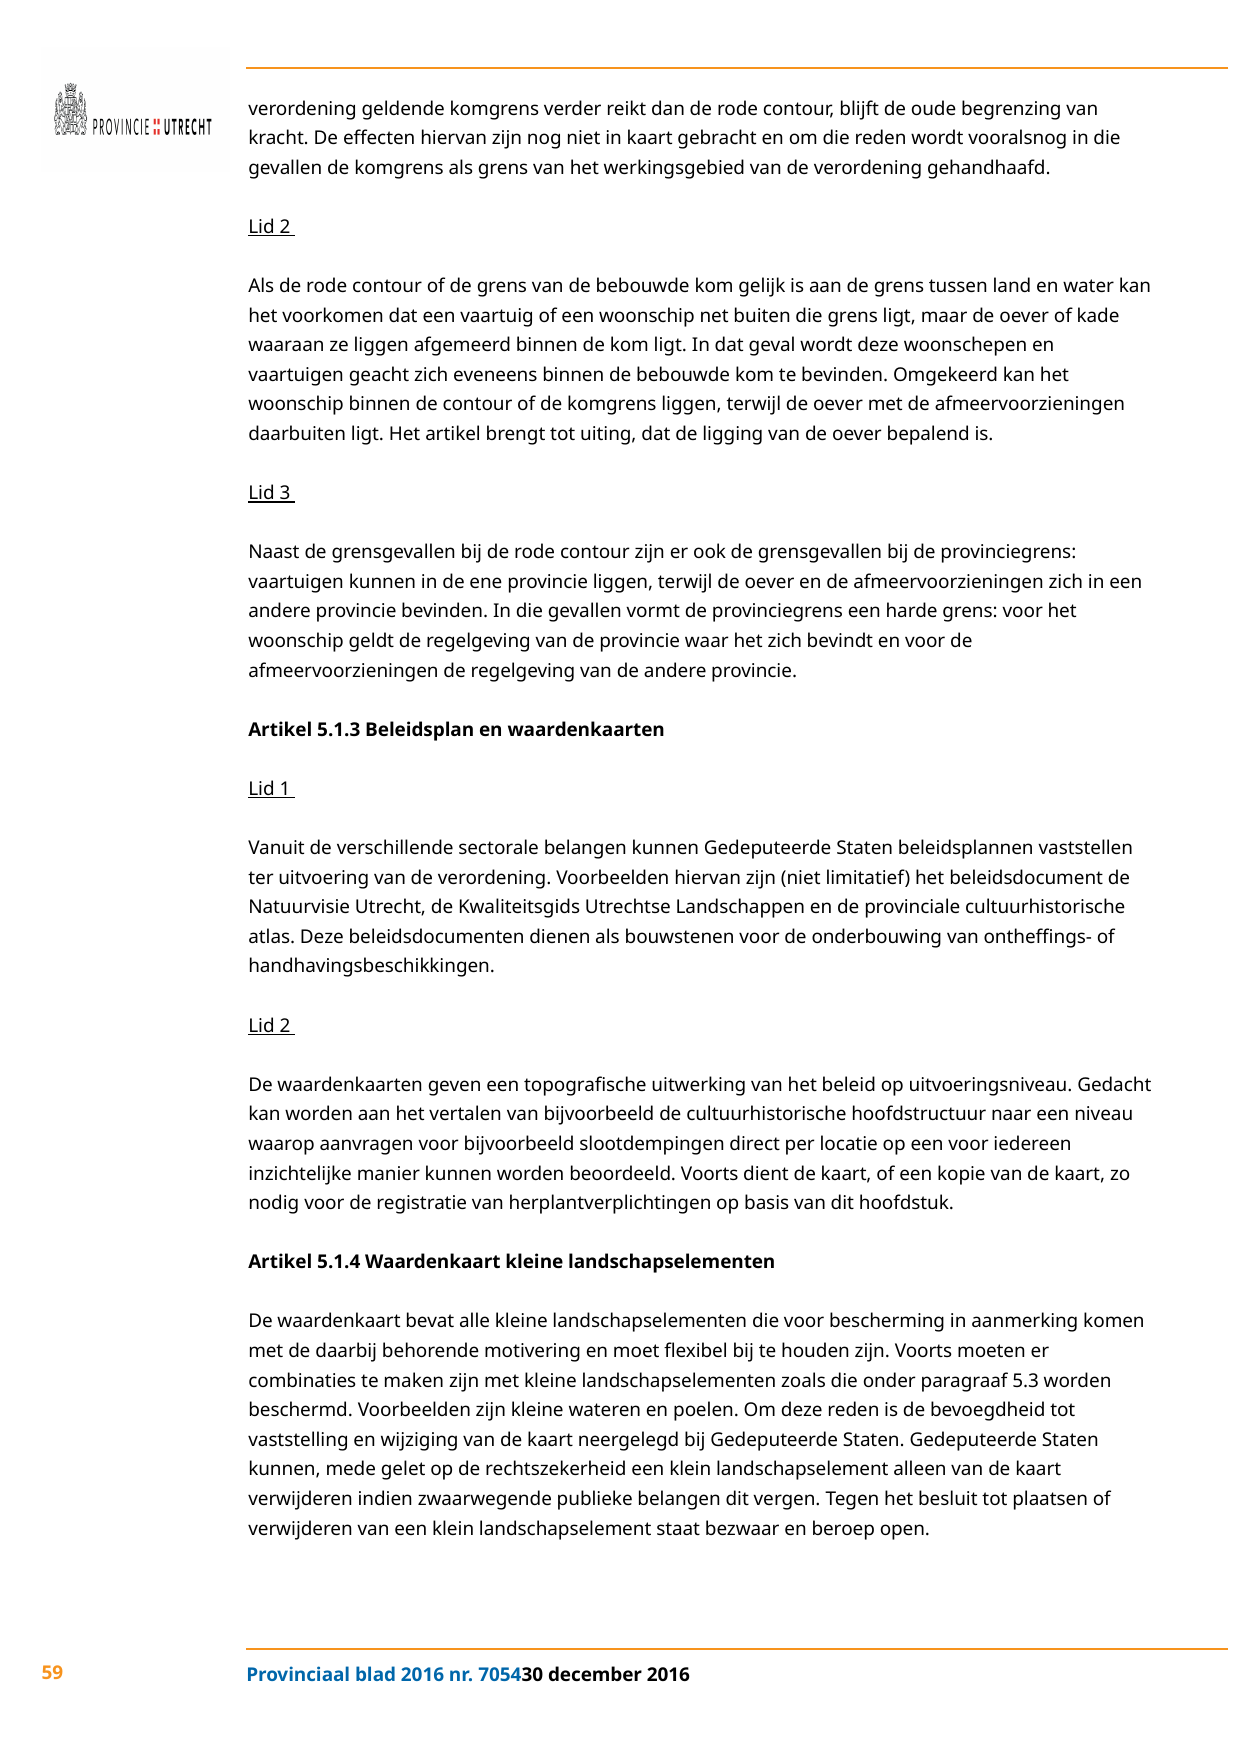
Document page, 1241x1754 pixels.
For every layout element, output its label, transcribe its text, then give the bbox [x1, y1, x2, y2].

text Lid 3 [248, 479, 1152, 505]
text Vanuit de verschillende sectorale belangen kunnen Gedeputeerde Staten beleidsplannen vaststellen ter uitvoering van de verordening. Voorbeelden hiervan zijn (niet limitatief) het beleidsdocument de Natuurvisie Utrecht, de Kwaliteitsgids Utrechtse Landschappen en de provinciale cultuurhistorische atlas. Deze beleidsdocumenten dienen als bouwstenen voor de onderbouwing van ontheffings- of handhavingsbeschikkingen. [248, 834, 1152, 978]
text Lid 2 [248, 213, 1152, 239]
text Naast de grensgevallen bij de rode contour zijn er ook de grensgevallen bij de provinciegrens: vaartuigen kunnen in de ene provincie liggen, terwijl de oever en de afmeervoorzieningen zich in een andere provincie bevinden. In die gevallen vormt de provinciegrens een harde grens: voor het woonschip geldt de regelgeving van de provincie waar het zich bevindt en voor de afmeervoorzieningen de regelgeving van de andere provincie. [248, 538, 1152, 683]
text Lid 1 [248, 775, 1152, 801]
text Als de rode contour of de grens van de bebouwde kom gelijk is aan de grens tussen land en water kan het voorkomen dat een vaartuig of een woonschip net buiten die grens ligt, maar de oever of kade waaraan ze liggen afgemeerd binnen de kom ligt. In dat geval wordt deze woonschepen en vaartuigen geacht zich eveneens binnen de bebouwde kom te bevinden. Omgekeerd kan het woonschip binnen de contour of de komgrens liggen, terwijl de oever met de afmeervoorzieningen daarbuiten ligt. Het artikel brengt tot uiting, dat de ligging van de oever bepalend is. [248, 272, 1152, 446]
picture [41, 47, 231, 172]
text Artikel 5.1.3 Beleidsplan en waardenkaarten [248, 716, 1152, 742]
text verordening geldende komgrens verder reikt dan de rode contour, blijft de oude begrenzing van kracht. De effecten hiervan zijn nog niet in kaart gebracht en om die reden wordt vooralsnog in die gevallen de komgrens als grens van het werkingsgebied van de verordening gehandhaafd. [248, 95, 1152, 180]
text Artikel 5.1.4 Waardenkaart kleine landschapselementen [248, 1248, 1152, 1274]
text Lid 2 [248, 1012, 1152, 1038]
text De waardenkaarten geven een topografische uitwerking van het beleid op uitvoeringsniveau. Gedacht kan worden aan het vertalen van bijvoorbeeld de cultuurhistorische hoofdstructuur naar een niveau waarop aanvragen voor bijvoorbeeld slootdempingen direct per locatie op een voor iedereen inzichtelijke manier kunnen worden beoordeeld. Voorts dient de kaart, of een kopie van de kaart, zo nodig voor de registratie van herplantverplichtingen op basis van dit hoofdstuk. [248, 1071, 1152, 1215]
text De waardenkaart bevat alle kleine landschapselementen die voor bescherming in aanmerking komen met de daarbij behorende motivering en moet flexibel bij te houden zijn. Voorts moeten er combinaties te maken zijn met kleine landschapselementen zoals die onder paragraaf 5.3 worden beschermd. Voorbeelden zijn kleine wateren en poelen. Om deze reden is de bevoegdheid tot vaststelling en wijziging van de kaart neergelegd bij Gedeputeerde Staten. Gedeputeerde Staten kunnen, mede gelet op de rechtszekerheid een klein landschapselement alleen van de kaart verwijderen indien zwaarwegende publieke belangen dit vergen. Tegen het besluit tot plaatsen of verwijderen van een klein landschapselement staat bezwaar en beroep open. [248, 1308, 1152, 1541]
